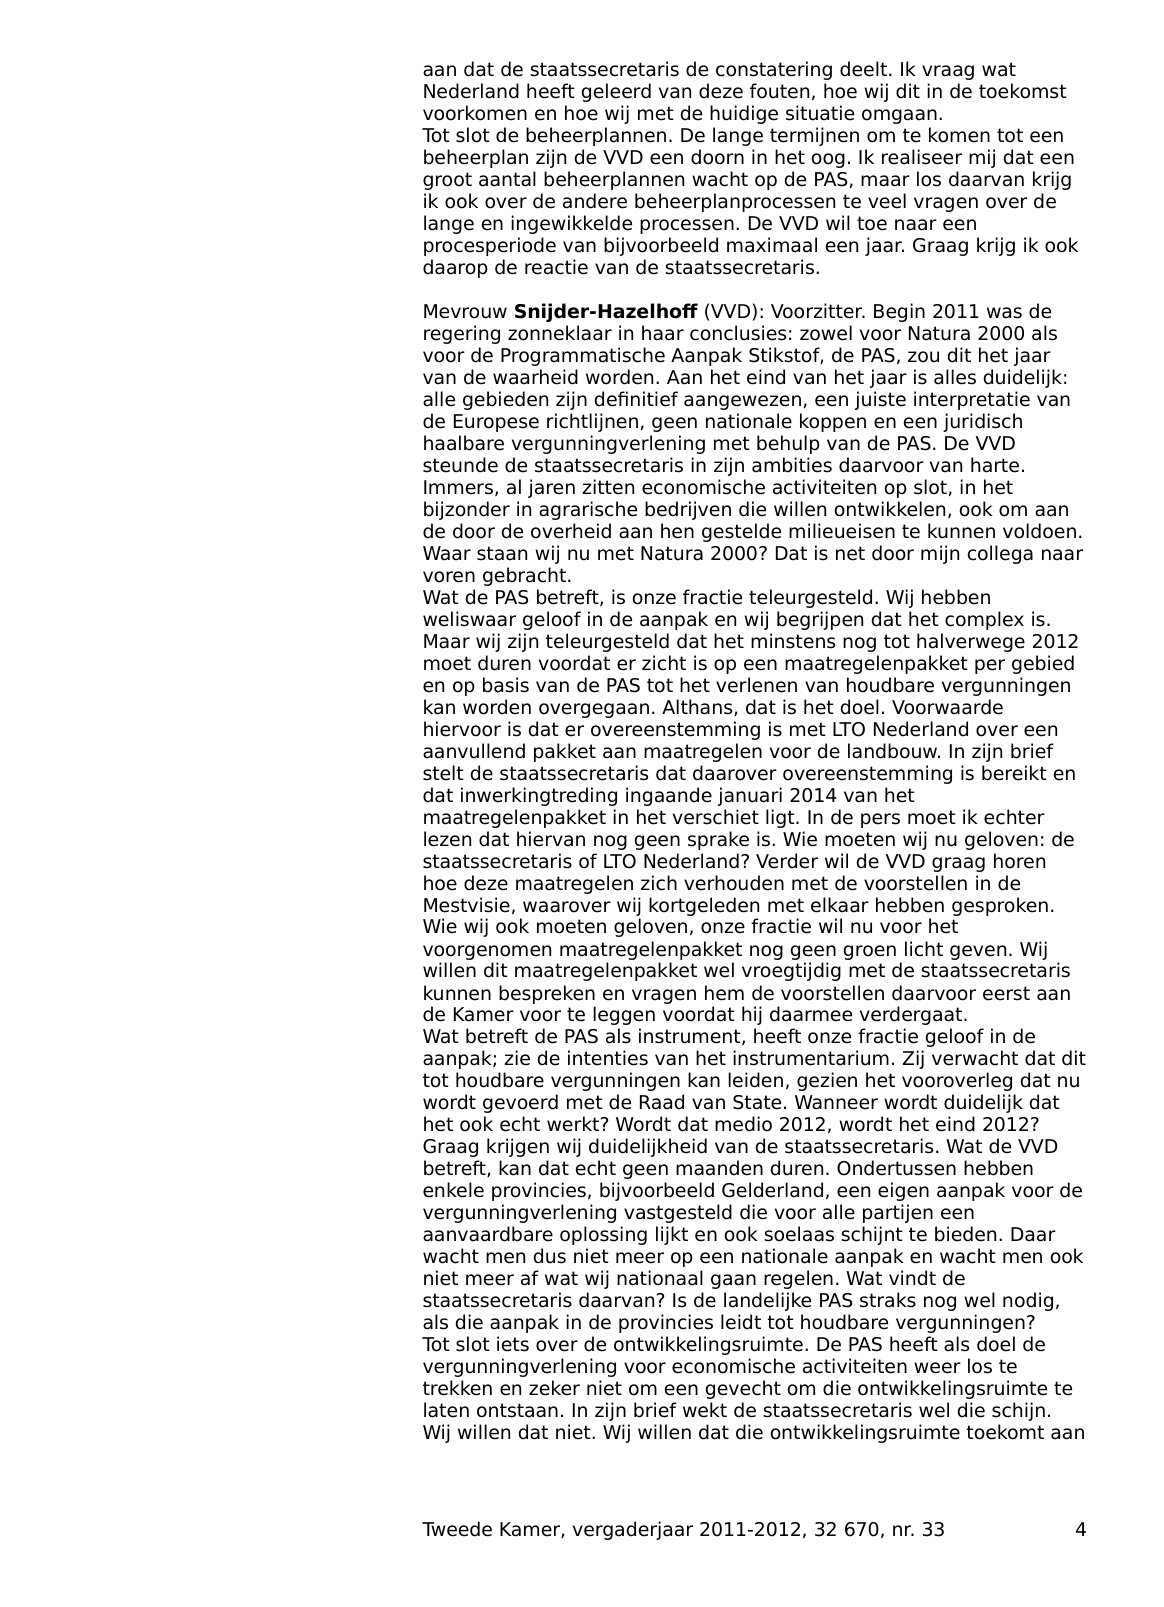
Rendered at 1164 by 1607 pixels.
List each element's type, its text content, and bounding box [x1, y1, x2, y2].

text aan dat de staatssecretaris de constatering deelt. Ik vraag wat Nederland heeft geleerd van deze fouten, hoe wij dit in de toekomst voorkomen en hoe wij met de huidige situatie omgaan. [422, 59, 1087, 125]
text Tot slot de beheerplannen. De lange termijnen om te komen tot een beheerplan zijn de VVD een doorn in het oog. Ik realiseer mij dat een groot aantal beheerplannen wacht op de PAS, maar los daarvan krijg ik ook over de andere beheerplanprocessen te veel vragen over de lange en ingewikkelde processen. De VVD wil toe naar een procesperiode van bijvoorbeeld maximaal een jaar. Graag krijg ik ook daarop de reactie van de staatssecretaris. [422, 125, 1087, 279]
text Wat betreft de PAS als instrument, heeft onze fractie geloof in de aanpak; zie de intenties van het instrumentarium. Zij verwacht dat dit tot houdbare vergunningen kan leiden, gezien het vooroverleg dat nu wordt gevoerd met de Raad van State. Wanneer wordt duidelijk dat het ook echt werkt? Wordt dat medio 2012, wordt het eind 2012? Graag krijgen wij duidelijkheid van de staatssecretaris. Wat de VVD betreft, kan dat echt geen maanden duren. Ondertussen hebben enkele provincies, bijvoorbeeld Gelderland, een eigen aanpak voor de vergunningverlening vastgesteld die voor alle partijen een aanvaardbare oplossing lijkt en ook soelaas schijnt te bieden. Daar wacht men dus niet meer op een nationale aanpak en wacht men ook niet meer af wat wij nationaal gaan regelen. Wat vindt de staatssecretaris daarvan? Is de landelijke PAS straks nog wel nodig, als die aanpak in de provincies leidt tot houdbare vergunningen? [422, 1026, 1087, 1334]
text Mevrouw Snijder-Hazelhoff (VVD): Voorzitter. Begin 2011 was de regering zonneklaar in haar conclusies: zowel voor Natura 2000 als voor de Programmatische Aanpak Stikstof, de PAS, zou dit het jaar van de waarheid worden. Aan het eind van het jaar is alles duidelijk: alle gebieden zijn definitief aangewezen, een juiste interpretatie van de Europese richtlijnen, geen nationale koppen en een juridisch haalbare vergunningverlening met behulp van de PAS. De VVD steunde de staatssecretaris in zijn ambities daarvoor van harte. Immers, al jaren zitten economische activiteiten op slot, in het bijzonder in agrarische bedrijven die willen ontwikkelen, ook om aan de door de overheid aan hen gestelde milieueisen te kunnen voldoen. Waar staan wij nu met Natura 2000? Dat is net door mijn collega naar voren gebracht. [422, 301, 1087, 587]
text Wat de PAS betreft, is onze fractie teleurgesteld. Wij hebben weliswaar geloof in de aanpak en wij begrijpen dat het complex is. Maar wij zijn teleurgesteld dat het minstens nog tot halverwege 2012 moet duren voordat er zicht is op een maatregelenpakket per gebied en op basis van de PAS tot het verlenen van houdbare vergunningen kan worden overgegaan. Althans, dat is het doel. Voorwaarde hiervoor is dat er overeenstemming is met LTO Nederland over een aanvullend pakket aan maatregelen voor de landbouw. In zijn brief stelt de staatssecretaris dat daarover overeenstemming is bereikt en dat inwerkingtreding ingaande januari 2014 van het maatregelenpakket in het verschiet ligt. In de pers moet ik echter lezen dat hiervan nog geen sprake is. Wie moeten wij nu geloven: de staatssecretaris of LTO Nederland? Verder wil de VVD graag horen hoe deze maatregelen zich verhouden met de voorstellen in de Mestvisie, waarover wij kortgeleden met elkaar hebben gesproken. Wie wij ook moeten geloven, onze fractie wil nu voor het voorgenomen maatregelenpakket nog geen groen licht geven. Wij willen dit maatregelenpakket wel vroegtijdig met de staatssecretaris kunnen bespreken en vragen hem de voorstellen daarvoor eerst aan de Kamer voor te leggen voordat hij daarmee verdergaat. [422, 587, 1087, 1026]
text Tot slot iets over de ontwikkelingsruimte. De PAS heeft als doel de vergunningverlening voor economische activiteiten weer los te trekken en zeker niet om een gevecht om die ontwikkelingsruimte te laten ontstaan. In zijn brief wekt de staatssecretaris wel die schijn. Wij willen dat niet. Wij willen dat die ontwikkelingsruimte toekomt aan [422, 1334, 1087, 1444]
